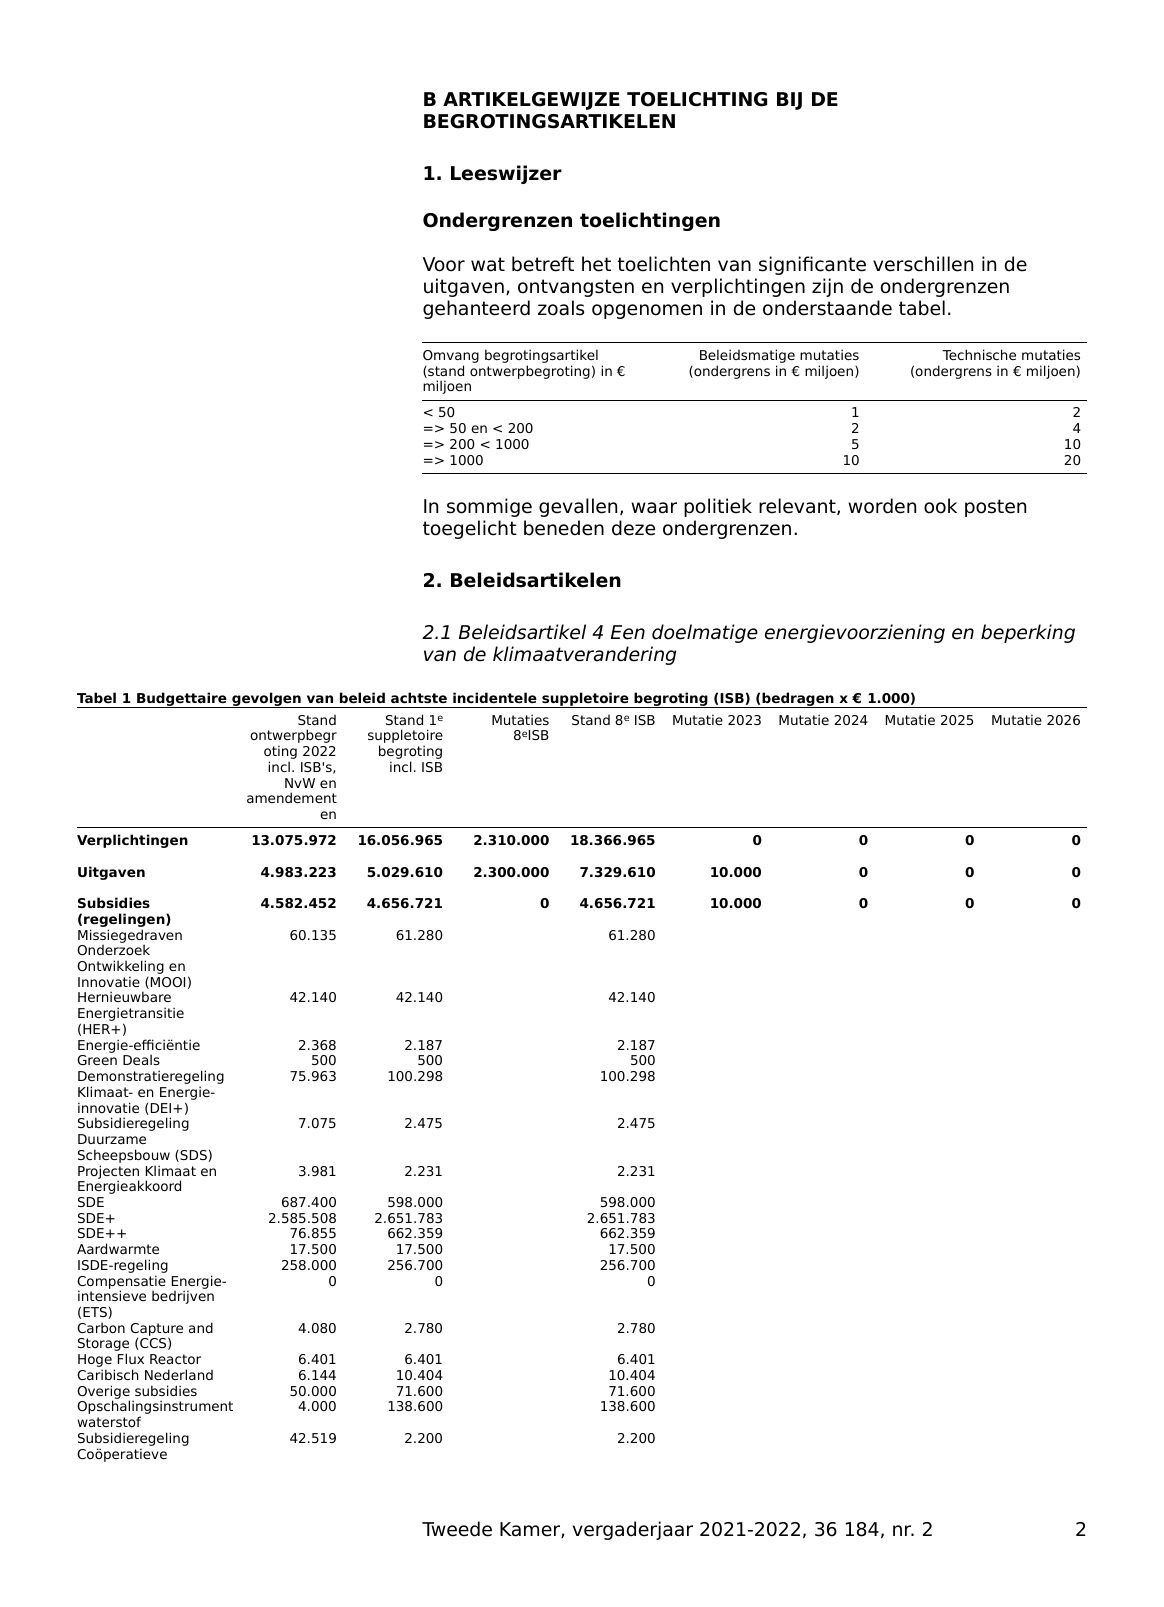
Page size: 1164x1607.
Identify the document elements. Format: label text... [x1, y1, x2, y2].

table_cell [980, 990, 1087, 1037]
table_cell 10 [644, 453, 865, 473]
table_cell [77, 849, 236, 864]
table_cell [980, 880, 1087, 896]
table_cell [874, 1116, 980, 1163]
table_cell Hoge Flux Reactor [77, 1352, 236, 1368]
table_cell [661, 1352, 768, 1368]
table_cell Mutatie 2024 [768, 708, 874, 827]
table_cell 6.401 [555, 1352, 661, 1368]
table_cell [661, 1321, 768, 1352]
table_cell SDE+ [77, 1211, 236, 1226]
table_cell 2 [865, 401, 1087, 421]
table_cell [768, 1195, 874, 1211]
table_cell [661, 1116, 768, 1163]
table_cell 598.000 [343, 1195, 449, 1211]
table_cell [661, 1195, 768, 1211]
table_cell 6.401 [236, 1352, 342, 1368]
table_cell [449, 1226, 555, 1242]
table_cell 61.280 [555, 928, 661, 990]
table_cell [236, 849, 342, 864]
table_cell 2.231 [555, 1163, 661, 1195]
table_cell [661, 1163, 768, 1195]
table_cell 138.600 [343, 1399, 449, 1431]
table_cell 500 [555, 1053, 661, 1069]
table_cell 76.855 [236, 1226, 342, 1242]
table_cell [555, 849, 661, 864]
table_cell ISDE-regeling [77, 1258, 236, 1273]
table_cell 17.500 [343, 1242, 449, 1258]
table_cell [449, 990, 555, 1037]
table_cell [874, 1242, 980, 1258]
table_cell Opschalingsinstrument waterstof [77, 1399, 236, 1431]
table_cell [768, 1211, 874, 1226]
table_cell [874, 880, 980, 896]
table_cell 0 [661, 828, 768, 849]
table_cell 2.187 [343, 1038, 449, 1053]
table_cell [980, 1384, 1087, 1399]
table_cell [449, 1321, 555, 1352]
table_cell SDE++ [77, 1226, 236, 1242]
table_cell [768, 1069, 874, 1116]
table_cell 2.651.783 [555, 1211, 661, 1226]
table_cell [449, 928, 555, 990]
subtitle 2. Beleidsartikelen [422, 570, 1087, 592]
table_cell 17.500 [555, 1242, 661, 1258]
table_cell 5.029.610 [343, 865, 449, 880]
table_cell [980, 1069, 1087, 1116]
table_cell => 50 en < 200 [422, 421, 644, 437]
table_cell 2.300.000 [449, 865, 555, 880]
table_cell [980, 1226, 1087, 1242]
table_cell 2.368 [236, 1038, 342, 1053]
table_header Beleidsmatige mutaties (ondergrens in € miljoen) [644, 343, 865, 399]
table_cell [768, 1399, 874, 1431]
table_cell [661, 1069, 768, 1116]
table_cell 598.000 [555, 1195, 661, 1211]
table_cell [661, 1242, 768, 1258]
table_cell Missiegedraven Onderzoek Ontwikkeling en Innovatie (MOOI) [77, 928, 236, 990]
table_cell 2.780 [555, 1321, 661, 1352]
table_cell 0 [768, 865, 874, 880]
table_cell 42.140 [343, 990, 449, 1037]
table_cell Stand 8e ISB [555, 708, 661, 827]
table_cell 17.500 [236, 1242, 342, 1258]
table_header Tabel 1 Budgettaire gevolgen van beleid achtste incidentele suppletoire begroting (ISB) (bedragen x € 1.000) [77, 691, 1087, 707]
table_cell [661, 1038, 768, 1053]
table_cell [449, 1258, 555, 1273]
table_cell [980, 1116, 1087, 1163]
table_cell [555, 880, 661, 896]
table_cell [768, 1226, 874, 1242]
table_cell [661, 1399, 768, 1431]
table_cell 0 [555, 1274, 661, 1321]
table_cell [661, 1384, 768, 1399]
table_cell 16.056.965 [343, 828, 449, 849]
table_cell [661, 1431, 768, 1462]
table_cell [449, 1163, 555, 1195]
table_cell [343, 849, 449, 864]
table_cell [874, 1163, 980, 1195]
table_cell [980, 1258, 1087, 1273]
table_cell Uitgaven [77, 865, 236, 880]
table_cell 662.359 [555, 1226, 661, 1242]
table_cell [661, 1226, 768, 1242]
table_cell [980, 1038, 1087, 1053]
subtitle 1. Leeswijzer [422, 163, 1087, 185]
table_cell 2.475 [343, 1116, 449, 1163]
table_cell [343, 880, 449, 896]
table_cell [874, 1384, 980, 1399]
table_cell [661, 1274, 768, 1321]
table_cell [661, 1211, 768, 1226]
table_cell [874, 1399, 980, 1431]
table_cell 687.400 [236, 1195, 342, 1211]
table_cell [874, 1053, 980, 1069]
table_cell 6.144 [236, 1368, 342, 1383]
table_cell Carbon Capture and Storage (CCS) [77, 1321, 236, 1352]
table_cell [874, 1321, 980, 1352]
table_cell 10 [865, 437, 1087, 452]
table_cell 2.780 [343, 1321, 449, 1352]
table_cell 100.298 [555, 1069, 661, 1116]
table_cell 0 [768, 896, 874, 927]
subtitle B ARTIKELGEWIJZE TOELICHTING BIJ DE BEGROTINGSARTIKELEN [422, 89, 1087, 133]
table_cell 7.075 [236, 1116, 342, 1163]
table_cell 4.000 [236, 1399, 342, 1431]
table_cell 0 [449, 896, 555, 927]
subtitle 2.1 Beleidsartikel 4 Een doelmatige energievoorziening en beperking van de klimaatverandering [422, 622, 1087, 666]
table_cell Subsidieregeling Duurzame Scheepsbouw (SDS) [77, 1116, 236, 1163]
table_cell [449, 1242, 555, 1258]
table_cell [980, 1274, 1087, 1321]
table_cell [980, 1053, 1087, 1069]
table_cell [980, 1195, 1087, 1211]
table_cell 5 [644, 437, 865, 452]
table_cell [768, 1242, 874, 1258]
table_cell [768, 1274, 874, 1321]
table_cell [980, 1211, 1087, 1226]
table_cell 138.600 [555, 1399, 661, 1431]
table_cell [874, 849, 980, 864]
table_cell [980, 1368, 1087, 1383]
table_cell [768, 1321, 874, 1352]
table_cell 20 [865, 453, 1087, 473]
table_cell [874, 928, 980, 990]
table_cell 2.475 [555, 1116, 661, 1163]
table_cell [449, 1368, 555, 1383]
table_cell 2 [644, 421, 865, 437]
table_cell Mutatie 2025 [874, 708, 980, 827]
table_cell 4.656.721 [555, 896, 661, 927]
table_cell [980, 849, 1087, 864]
table_cell 100.298 [343, 1069, 449, 1116]
table_cell [874, 1195, 980, 1211]
table_cell [768, 1384, 874, 1399]
table_cell Subsidieregeling Coöperatieve [77, 1431, 236, 1462]
table_cell 4.080 [236, 1321, 342, 1352]
table_cell [768, 928, 874, 990]
table_cell 10.000 [661, 865, 768, 880]
table_cell 2.200 [555, 1431, 661, 1462]
table_cell SDE [77, 1195, 236, 1211]
table_cell [768, 849, 874, 864]
table_cell 4.582.452 [236, 896, 342, 927]
table_cell [449, 1352, 555, 1368]
table_cell 42.519 [236, 1431, 342, 1462]
table_cell [874, 1211, 980, 1226]
table_cell 0 [980, 865, 1087, 880]
table_cell 2.200 [343, 1431, 449, 1462]
table_cell [768, 1163, 874, 1195]
text Voor wat betreft het toelichten van significante verschillen in de uitgaven, ontvangsten en verplichtingen zijn de ondergrenzen gehanteerd zoals opgenomen in de onderstaande tabel. [422, 254, 1087, 320]
table_cell 50.000 [236, 1384, 342, 1399]
table_cell 61.280 [343, 928, 449, 990]
table_cell 0 [874, 828, 980, 849]
table_cell 4.983.223 [236, 865, 342, 880]
table_cell Stand ontwerpbegroting 2022 incl. ISB's, NvW en amendementen [236, 708, 342, 827]
table_cell Stand 1e suppletoire begroting incl. ISB [343, 708, 449, 827]
table_cell Overige subsidies [77, 1384, 236, 1399]
table_cell 500 [343, 1053, 449, 1069]
table_cell [661, 990, 768, 1037]
table_cell [236, 880, 342, 896]
table_cell 10.404 [555, 1368, 661, 1383]
table_cell [768, 1352, 874, 1368]
table_cell 10.404 [343, 1368, 449, 1383]
table_cell 2.310.000 [449, 828, 555, 849]
table_cell 71.600 [555, 1384, 661, 1399]
table_cell [768, 1038, 874, 1053]
table_cell [449, 880, 555, 896]
table_cell [449, 1069, 555, 1116]
table_cell 0 [874, 865, 980, 880]
table_header Omvang begrotingsartikel (stand ontwerpbegroting) in € miljoen [422, 343, 644, 399]
subtitle Ondergrenzen toelichtingen [422, 210, 1087, 232]
table_cell [449, 1195, 555, 1211]
table_cell [874, 1368, 980, 1383]
table_cell 258.000 [236, 1258, 342, 1273]
table_cell [77, 880, 236, 896]
table_cell [874, 1352, 980, 1368]
table_cell [661, 1053, 768, 1069]
table_cell [768, 1053, 874, 1069]
table_cell 500 [236, 1053, 342, 1069]
table_cell 256.700 [555, 1258, 661, 1273]
table_cell 0 [980, 828, 1087, 849]
table_cell Aardwarmte [77, 1242, 236, 1258]
table_cell [449, 1384, 555, 1399]
table_cell => 1000 [422, 453, 644, 473]
table_cell Mutatie 2026 [980, 708, 1087, 827]
table_cell 6.401 [343, 1352, 449, 1368]
table_cell Subsidies (regelingen) [77, 896, 236, 927]
table_cell Compensatie Energie-intensieve bedrijven (ETS) [77, 1274, 236, 1321]
text In sommige gevallen, waar politiek relevant, worden ook posten toegelicht beneden deze ondergrenzen. [422, 496, 1087, 540]
table_cell => 200 < 1000 [422, 437, 644, 452]
table_cell Energie-efficiëntie [77, 1038, 236, 1053]
table_cell 1 [644, 401, 865, 421]
table_cell 3.981 [236, 1163, 342, 1195]
table_cell Hernieuwbare Energietransitie (HER+) [77, 990, 236, 1037]
table_cell [449, 1431, 555, 1462]
table_cell 7.329.610 [555, 865, 661, 880]
table_cell [449, 1053, 555, 1069]
table_cell Mutatie 2023 [661, 708, 768, 827]
table_cell 42.140 [236, 990, 342, 1037]
table_cell 42.140 [555, 990, 661, 1037]
table_cell [768, 1431, 874, 1462]
table_cell 0 [236, 1274, 342, 1321]
table_cell Demonstratieregeling Klimaat- en Energie-innovatie (DEI+) [77, 1069, 236, 1116]
table_cell 0 [874, 896, 980, 927]
table_cell [980, 1321, 1087, 1352]
table_cell 71.600 [343, 1384, 449, 1399]
table_header Technische mutaties (ondergrens in € miljoen) [865, 343, 1087, 399]
table_cell [449, 1116, 555, 1163]
table_cell [661, 880, 768, 896]
table_cell [449, 849, 555, 864]
table_cell [449, 1211, 555, 1226]
table_cell [661, 928, 768, 990]
table_cell [661, 849, 768, 864]
table_cell [768, 1116, 874, 1163]
table_cell 0 [768, 828, 874, 849]
table_cell [874, 1431, 980, 1462]
table_cell 60.135 [236, 928, 342, 990]
table_cell 4.656.721 [343, 896, 449, 927]
table_cell 13.075.972 [236, 828, 342, 849]
table_cell < 50 [422, 401, 644, 421]
table_cell [768, 1258, 874, 1273]
table_cell 0 [343, 1274, 449, 1321]
table_cell [980, 928, 1087, 990]
table_cell [874, 990, 980, 1037]
table_cell [980, 1399, 1087, 1431]
table_cell Green Deals [77, 1053, 236, 1069]
table_cell [874, 1258, 980, 1273]
table_cell 2.187 [555, 1038, 661, 1053]
table_cell [980, 1242, 1087, 1258]
table_cell 2.651.783 [343, 1211, 449, 1226]
table_cell [449, 1399, 555, 1431]
table_cell [768, 990, 874, 1037]
table_cell 256.700 [343, 1258, 449, 1273]
table_cell Verplichtingen [77, 828, 236, 849]
table_cell [768, 1368, 874, 1383]
table_cell 2.585.508 [236, 1211, 342, 1226]
table_cell Mutaties 8eISB [449, 708, 555, 827]
table_cell [874, 1274, 980, 1321]
table_cell 10.000 [661, 896, 768, 927]
table_cell [77, 708, 236, 827]
table_cell Caribisch Nederland [77, 1368, 236, 1383]
table_cell 0 [980, 896, 1087, 927]
table_cell [874, 1226, 980, 1242]
table_cell [661, 1258, 768, 1273]
table_cell 18.366.965 [555, 828, 661, 849]
table_cell 2.231 [343, 1163, 449, 1195]
table_cell [980, 1352, 1087, 1368]
table_cell [874, 1038, 980, 1053]
table_cell 662.359 [343, 1226, 449, 1242]
table_cell [661, 1368, 768, 1383]
table_cell [980, 1163, 1087, 1195]
table_cell 4 [865, 421, 1087, 437]
table_cell [768, 880, 874, 896]
table_cell 75.963 [236, 1069, 342, 1116]
table_cell Projecten Klimaat en Energieakkoord [77, 1163, 236, 1195]
table_cell [980, 1431, 1087, 1462]
table_cell [449, 1038, 555, 1053]
table_cell [449, 1274, 555, 1321]
table_cell [874, 1069, 980, 1116]
